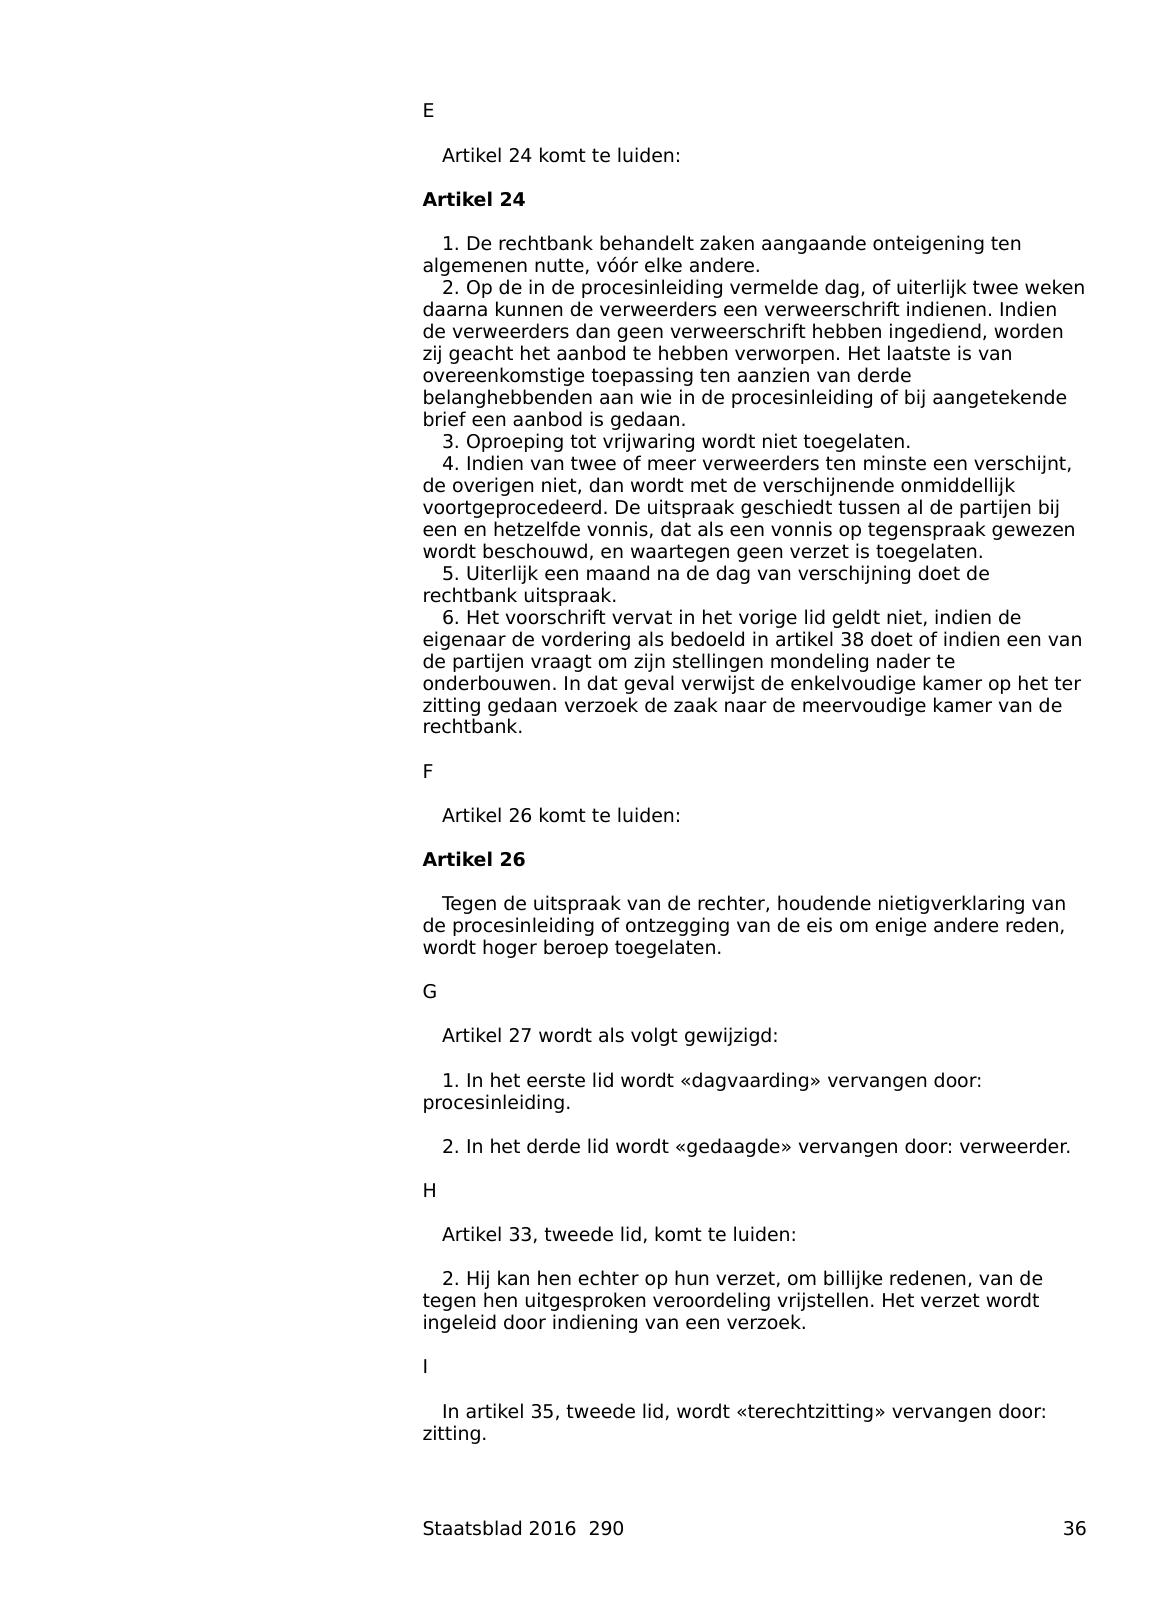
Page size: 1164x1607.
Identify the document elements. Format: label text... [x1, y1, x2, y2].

text E [422, 100, 1087, 122]
text 5. Uiterlijk een maand na de dag van verschijning doet de rechtbank uitspraak. [422, 563, 1087, 607]
text G [422, 981, 1087, 1003]
text Artikel 33, tweede lid, komt te luiden: [422, 1224, 1087, 1246]
text I [422, 1356, 1087, 1378]
text Artikel 24 komt te luiden: [422, 144, 1087, 167]
text Artikel 26 komt te luiden: [422, 805, 1087, 827]
text In artikel 35, tweede lid, wordt «terechtzitting» vervangen door: zitting. [422, 1401, 1087, 1444]
subtitle Artikel 24 [422, 189, 1087, 211]
text 4. Indien van twee of meer verweerders ten minste een verschijnt, de overigen niet, dan wordt met de verschijnende onmiddellijk voortgeprocedeerd. De uitspraak geschiedt tussen al de partijen bij een en hetzelfde vonnis, dat als een vonnis op tegenspraak gewezen wordt beschouwd, en waartegen geen verzet is toegelaten. [422, 453, 1087, 563]
text 2. In het derde lid wordt «gedaagde» vervangen door: verweerder. [422, 1136, 1087, 1158]
text F [422, 761, 1087, 783]
text 2. Op de in de procesinleiding vermelde dag, of uiterlijk twee weken daarna kunnen de verweerders een verweerschrift indienen. Indien de verweerders dan geen verweerschrift hebben ingediend, worden zij geacht het aanbod te hebben verworpen. Het laatste is van overeenkomstige toepassing ten aanzien van derde belanghebbenden aan wie in de procesinleiding of bij aangetekende brief een aanbod is gedaan. [422, 277, 1087, 431]
text Artikel 27 wordt als volgt gewijzigd: [422, 1025, 1087, 1047]
text H [422, 1180, 1087, 1202]
text 3. Oproeping tot vrijwaring wordt niet toegelaten. [422, 431, 1087, 453]
text Tegen de uitspraak van de rechter, houdende nietigverklaring van de procesinleiding of ontzegging van de eis om enige andere reden, wordt hoger beroep toegelaten. [422, 893, 1087, 959]
text 6. Het voorschrift vervat in het vorige lid geldt niet, indien de eigenaar de vordering als bedoeld in artikel 38 doet of indien een van de partijen vraagt om zijn stellingen mondeling nader te onderbouwen. In dat geval verwijst de enkelvoudige kamer op het ter zitting gedaan verzoek de zaak naar de meervoudige kamer van de rechtbank. [422, 607, 1087, 738]
text 2. Hij kan hen echter op hun verzet, om billijke redenen, van de tegen hen uitgesproken veroordeling vrijstellen. Het verzet wordt ingeleid door indiening van een verzoek. [422, 1268, 1087, 1334]
text 1. De rechtbank behandelt zaken aangaande onteigening ten algemenen nutte, vóór elke andere. [422, 233, 1087, 277]
text 1. In het eerste lid wordt «dagvaarding» vervangen door: procesinleiding. [422, 1069, 1087, 1113]
subtitle Artikel 26 [422, 849, 1087, 871]
